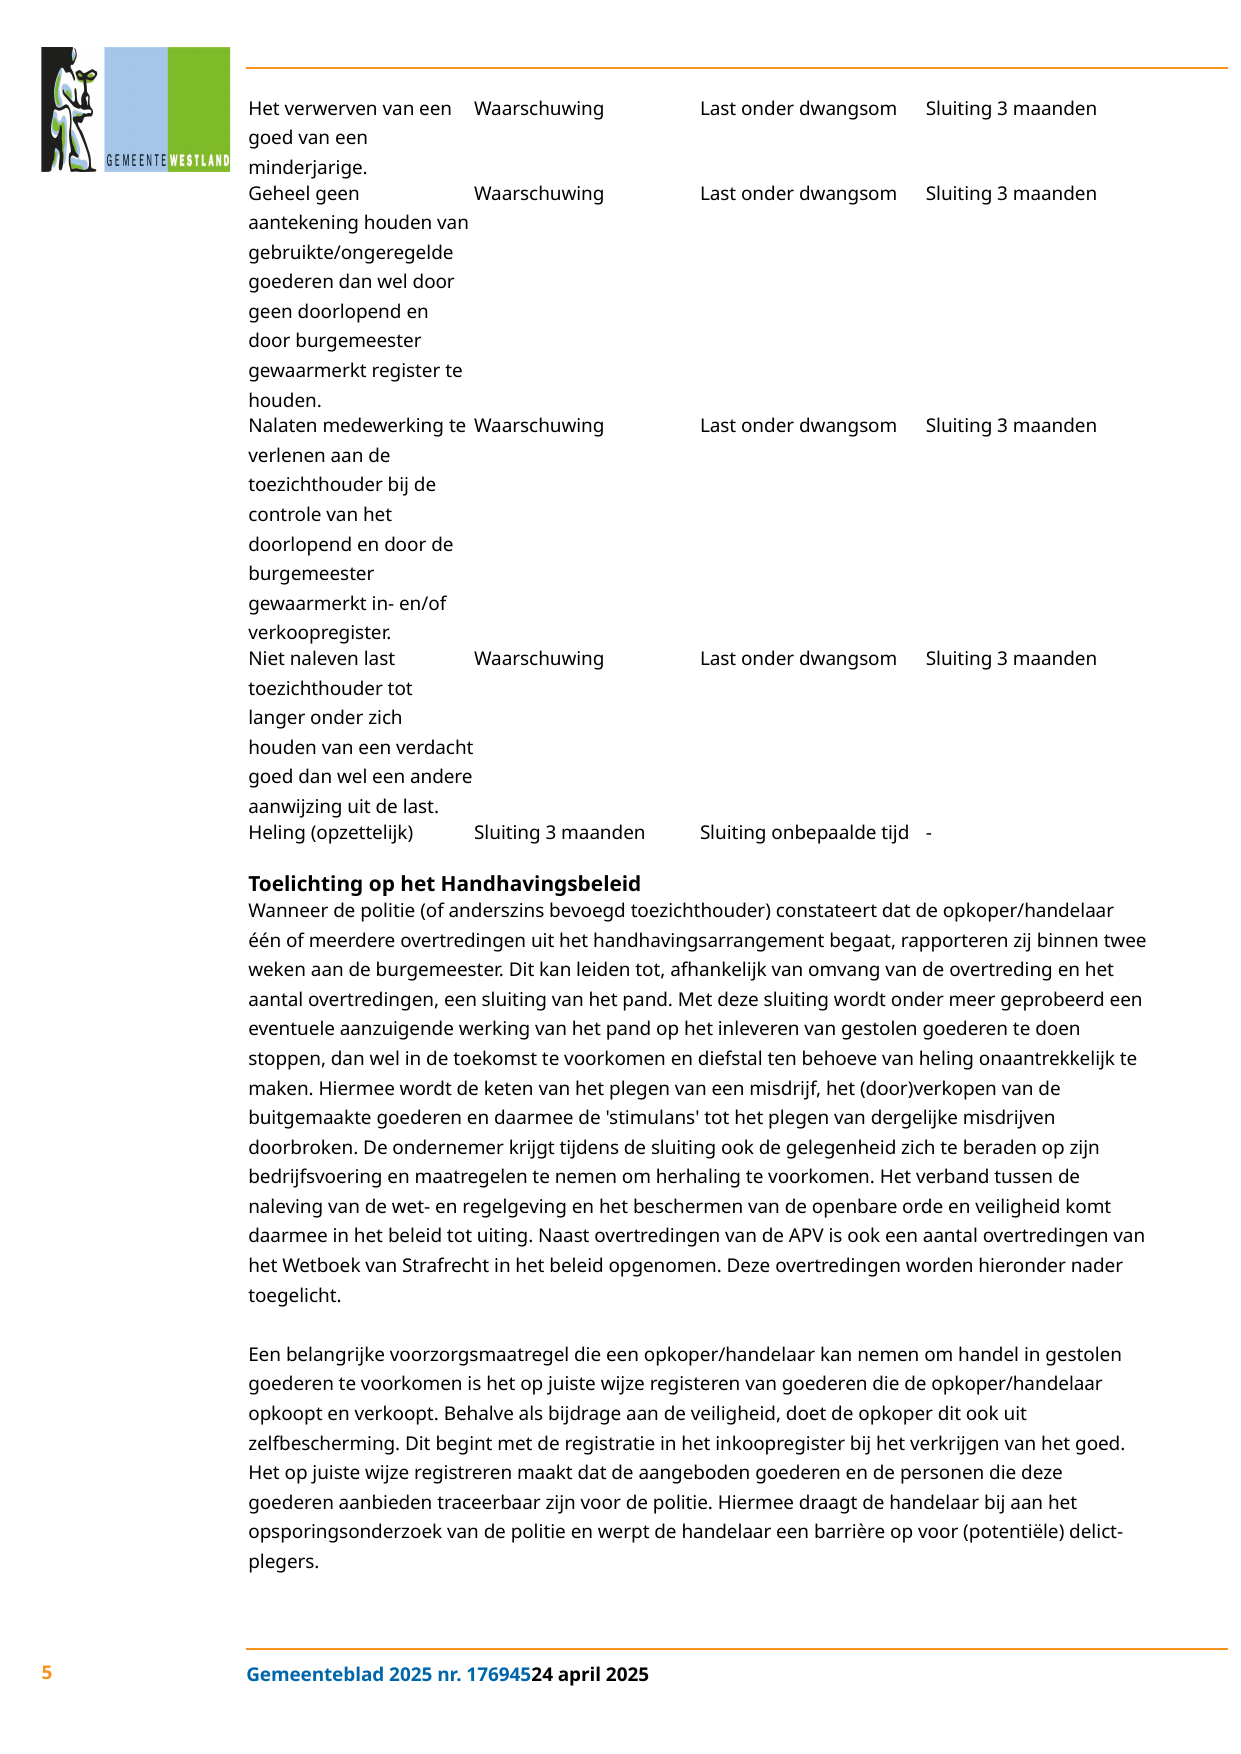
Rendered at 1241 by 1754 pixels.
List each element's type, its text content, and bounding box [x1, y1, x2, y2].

table_cell Niet naleven last toezichthouder tot langer onder zich houden van een verdacht goed dan wel een andere aanwijzing uit de last. [248, 645, 474, 819]
table_cell Waarschuwing [474, 413, 700, 645]
table_cell Sluiting 3 maanden [926, 95, 1152, 180]
table_cell Waarschuwing [474, 95, 700, 180]
table_cell - [926, 819, 1152, 845]
table_cell Heling (opzettelijk) [248, 819, 474, 845]
table_cell Last onder dwangsom [700, 95, 926, 180]
table_cell Geheel geen aantekening houden van gebruikte/ongeregelde goederen dan wel door geen doorlopend en door burgemeester gewaarmerkt register te houden. [248, 180, 474, 412]
table_cell Last onder dwangsom [700, 645, 926, 819]
text Toelichting op het Handhavingsbeleid [248, 869, 1152, 897]
picture [41, 47, 231, 172]
table_cell Last onder dwangsom [700, 180, 926, 412]
table_cell Sluiting 3 maanden [926, 180, 1152, 412]
text Wanneer de politie (of anderszins bevoegd toezichthouder) constateert dat de opkoper/handelaar één of meerdere overtredingen uit het handhavingsarrangement begaat, rapporteren zij binnen twee weken aan de burgemeester. Dit kan leiden tot, afhankelijk van omvang van de overtreding en het aantal overtredingen, een sluiting van het pand. Met deze sluiting wordt onder meer geprobeerd een eventuele aanzuigende werking van het pand op het inleveren van gestolen goederen te doen stoppen, dan wel in de toekomst te voorkomen en diefstal ten behoeve van heling onaantrekkelijk te maken. Hiermee wordt de keten van het plegen van een misdrijf, het (door)verkopen van de buitgemaakte goederen en daarmee de 'stimulans' tot het plegen van dergelijke misdrijven doorbroken. De ondernemer krijgt tijdens de sluiting ook de gelegenheid zich te beraden op zijn bedrijfsvoering en maatregelen te nemen om herhaling te voorkomen. Het verband tussen de naleving van de wet- en regelgeving en het beschermen van de openbare orde en veiligheid komt daarmee in het beleid tot uiting. Naast overtredingen van de APV is ook een aantal overtredingen van het Wetboek van Strafrecht in het beleid opgenomen. Deze overtredingen worden hieronder nader toegelicht. [248, 897, 1152, 1307]
table_cell Last onder dwangsom [700, 413, 926, 645]
table_cell Nalaten medewerking te verlenen aan de toezichthouder bij de controle van het doorlopend en door de burgemeester gewaarmerkt in- en/of verkoopregister. [248, 413, 474, 645]
table_cell Sluiting 3 maanden [926, 645, 1152, 819]
table_cell Sluiting 3 maanden [474, 819, 700, 845]
table_cell Waarschuwing [474, 645, 700, 819]
table_cell Het verwerven van een goed van een minderjarige. [248, 95, 474, 180]
text Een belangrijke voorzorgsmaatregel die een opkoper/handelaar kan nemen om handel in gestolen goederen te voorkomen is het op juiste wijze registeren van goederen die de opkoper/handelaar opkoopt en verkoopt. Behalve als bijdrage aan de veiligheid, doet de opkoper dit ook uit zelfbescherming. Dit begint met de registratie in het inkoopregister bij het verkrijgen van het goed. Het op juiste wijze registreren maakt dat de aangeboden goederen en de personen die deze goederen aanbieden traceerbaar zijn voor de politie. Hiermee draagt de handelaar bij aan het opsporingsonderzoek van de politie en werpt de handelaar een barrière op voor (potentiële) delict-plegers. [248, 1341, 1152, 1574]
table_cell Sluiting onbepaalde tijd [700, 819, 926, 845]
table_cell Sluiting 3 maanden [926, 413, 1152, 645]
table_cell Waarschuwing [474, 180, 700, 412]
